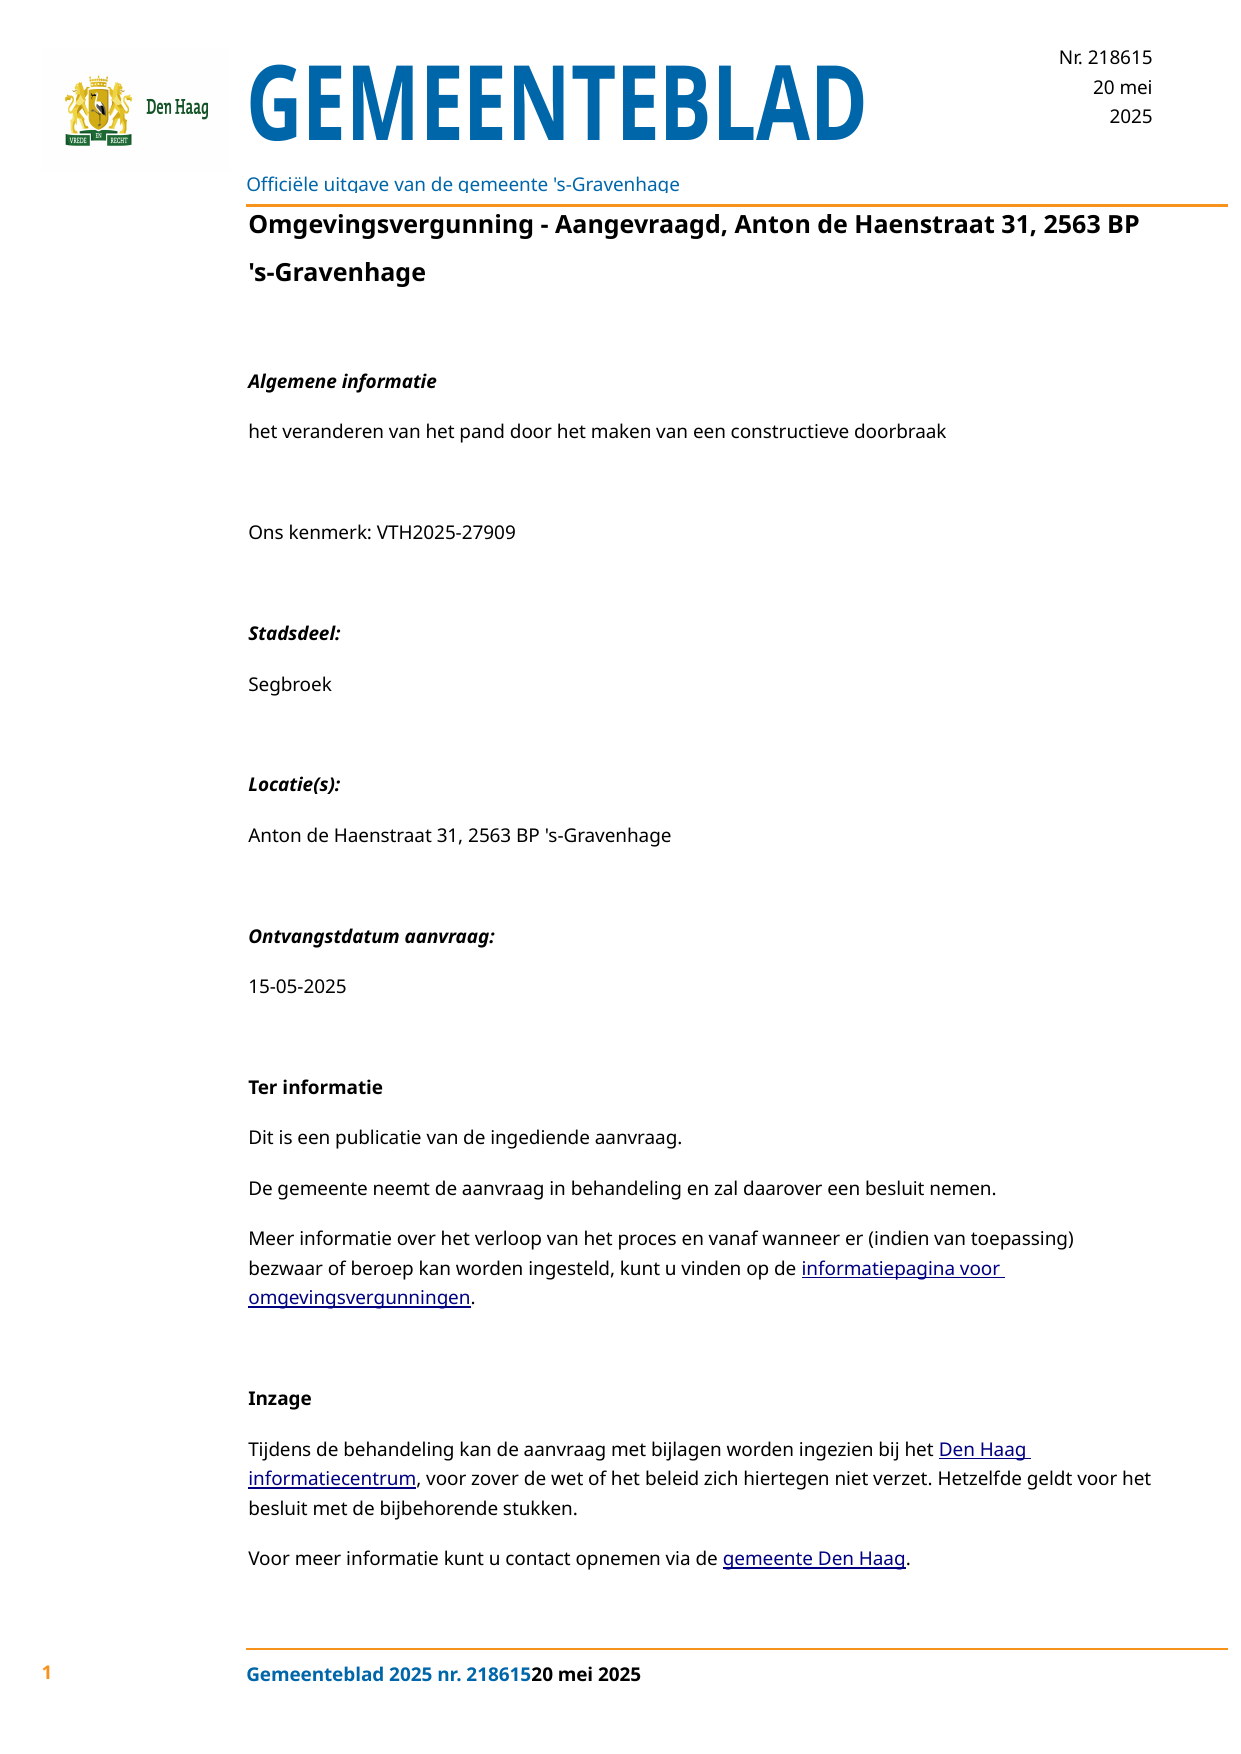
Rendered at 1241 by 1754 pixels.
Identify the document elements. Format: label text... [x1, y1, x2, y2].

text Dit is een publicatie van de ingediende aanvraag. [248, 1124, 1152, 1150]
text Tijdens de behandeling kan de aanvraag met bijlagen worden ingezien bij het Den Haag informatiecentrum, voor zover de wet of het beleid zich hiertegen niet verzet. Hetzelfde geldt voor het besluit met de bijbehorende stukken. [248, 1436, 1152, 1521]
text Voor meer informatie kunt u contact opnemen via de gemeente Den Haag. [248, 1545, 1152, 1571]
text Meer informatie over het verloop van het proces en vanaf wanneer er (indien van toepassing) bezwaar of beroep kan worden ingesteld, kunt u vinden op de informatiepagina voor omgevingsvergunningen. [248, 1225, 1152, 1310]
text Stadsdeel: [248, 620, 1152, 646]
text Ter informatie [248, 1074, 1152, 1100]
text Locatie(s): [248, 772, 1152, 797]
text Ons kenmerk: VTH2025-27909 [248, 519, 1152, 545]
text Algemene informatie [248, 368, 1152, 394]
text Anton de Haenstraat 31, 2563 BP 's-Gravenhage [248, 822, 1152, 848]
text 15-05-2025 [248, 973, 1152, 999]
picture [41, 47, 231, 172]
text het veranderen van het pand door het maken van een constructieve doorbraak [248, 419, 1152, 444]
text Omgevingsvergunning - Aangevraagd, Anton de Haenstraat 31, 2563 BP 's-Gravenhage [248, 207, 1152, 288]
text Ontvangstdatum aanvraag: [248, 923, 1152, 949]
text De gemeente neemt de aanvraag in behandeling en zal daarover een besluit nemen. [248, 1175, 1152, 1201]
text Inzage [248, 1385, 1152, 1411]
text Segbroek [248, 671, 1152, 697]
